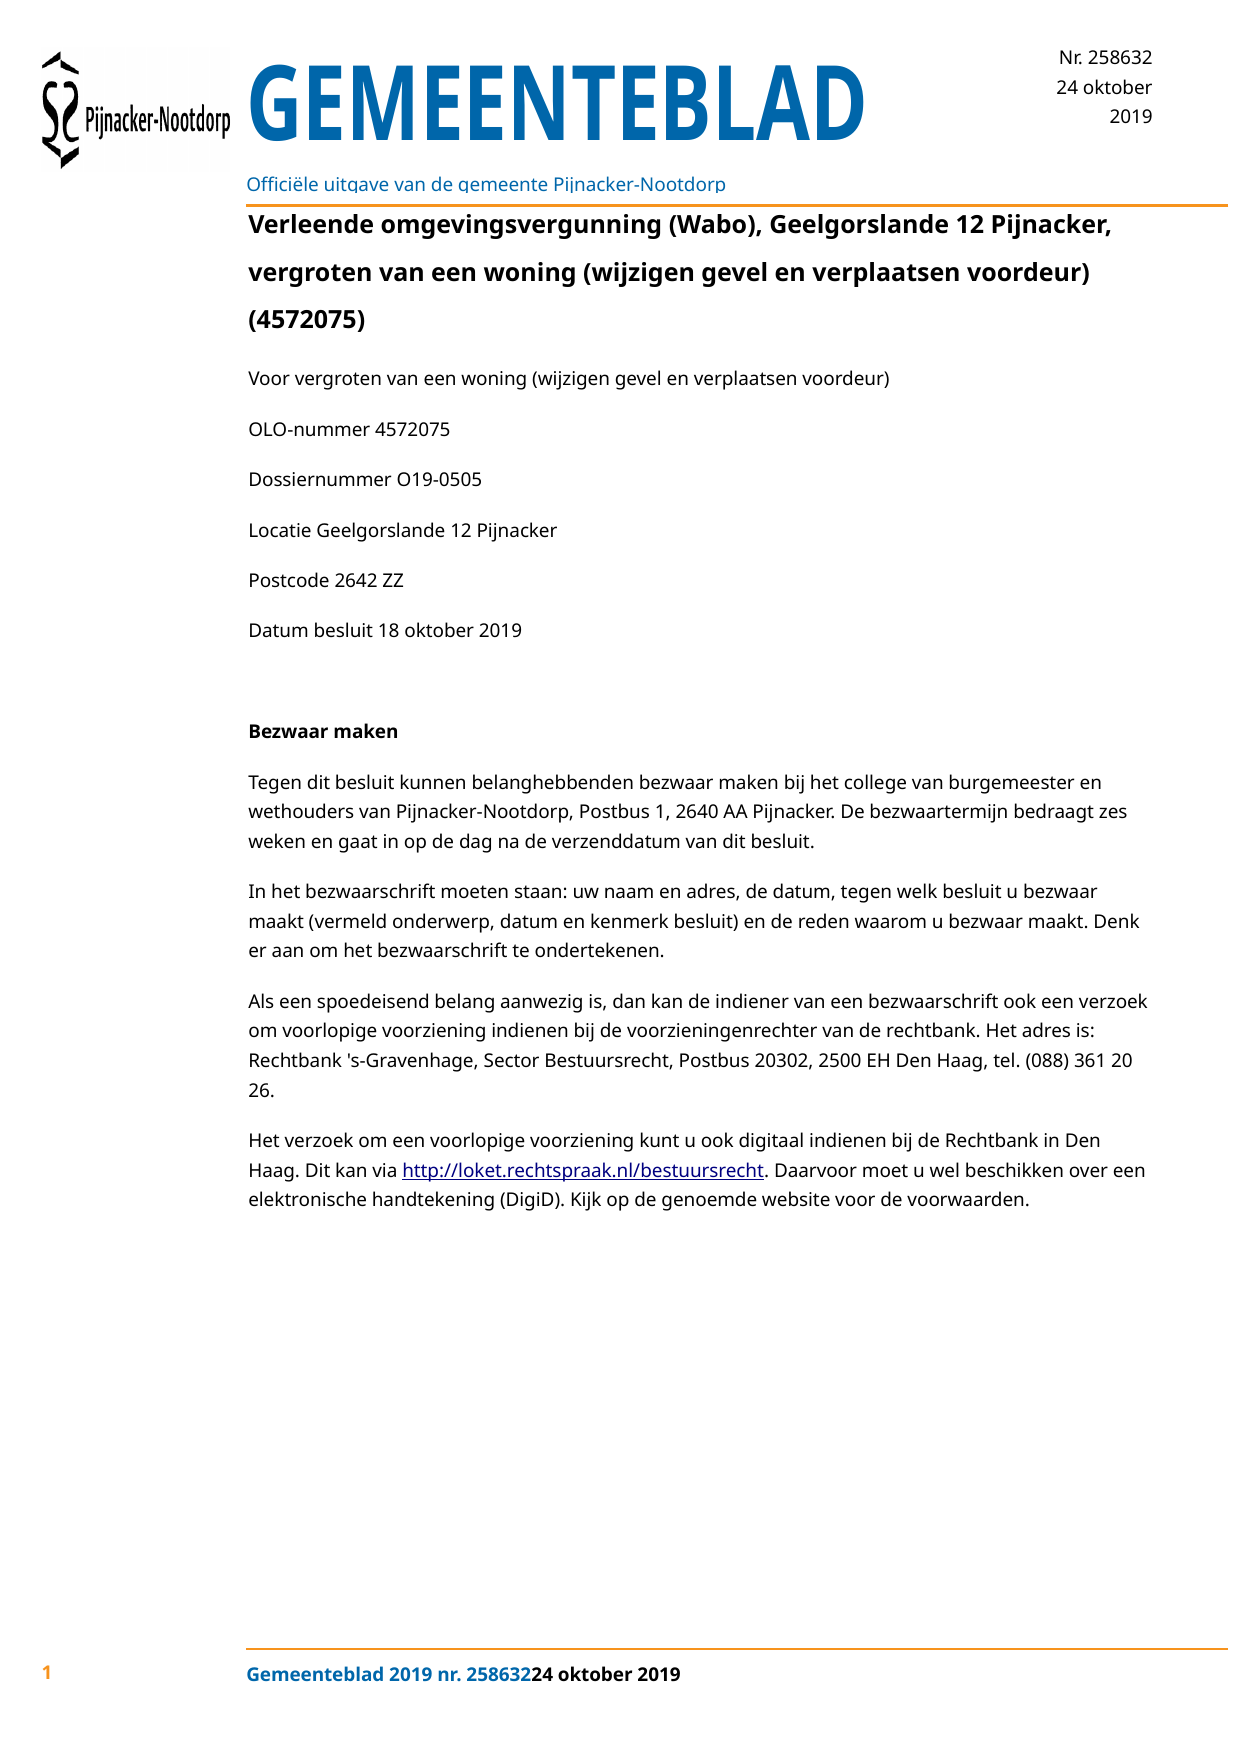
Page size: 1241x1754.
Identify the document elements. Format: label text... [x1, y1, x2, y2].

text Locatie Geelgorslande 12 Pijnacker [248, 517, 1152, 542]
text Tegen dit besluit kunnen belanghebbenden bezwaar maken bij het college van burgemeester en wethouders van Pijnacker-Nootdorp, Postbus 1, 2640 AA Pijnacker. De bezwaartermijn bedraagt zes weken en gaat in op de dag na de verzenddatum van dit besluit. [248, 769, 1152, 854]
text Verleende omgevingsvergunning (Wabo), Geelgorslande 12 Pijnacker, vergroten van een woning (wijzigen gevel en verplaatsen voordeur) (4572075) [248, 207, 1152, 336]
text In het bezwaarschrift moeten staan: uw naam en adres, de datum, tegen welk besluit u bezwaar maakt (vermeld onderwerp, datum en kenmerk besluit) en de reden waarom u bezwaar maakt. Denk er aan om het bezwaarschrift te ondertekenen. [248, 878, 1152, 963]
picture [41, 47, 231, 172]
text Datum besluit 18 oktober 2019 [248, 618, 1152, 643]
text Voor vergroten van een woning (wijzigen gevel en verplaatsen voordeur) [248, 366, 1152, 391]
text Het verzoek om een voorlopige voorziening kunt u ook digitaal indienen bij de Rechtbank in Den Haag. Dit kan via http://loket.rechtspraak.nl/bestuursrecht. Daarvoor moet u wel beschikken over een elektronische handtekening (DigiD). Kijk op de genoemde website voor de voorwaarden. [248, 1127, 1152, 1212]
text Dossiernummer O19-0505 [248, 466, 1152, 492]
text Als een spoedeisend belang aanwezig is, dan kan de indiener van een bezwaarschrift ook een verzoek om voorlopige voorziening indienen bij de voorzieningenrechter van de rechtbank. Het adres is: Rechtbank 's-Gravenhage, Sector Bestuursrecht, Postbus 20302, 2500 EH Den Haag, tel. (088) 361 20 26. [248, 988, 1152, 1102]
text Postcode 2642 ZZ [248, 567, 1152, 593]
text OLO-nummer 4572075 [248, 416, 1152, 442]
text Bezwaar maken [248, 718, 1152, 744]
